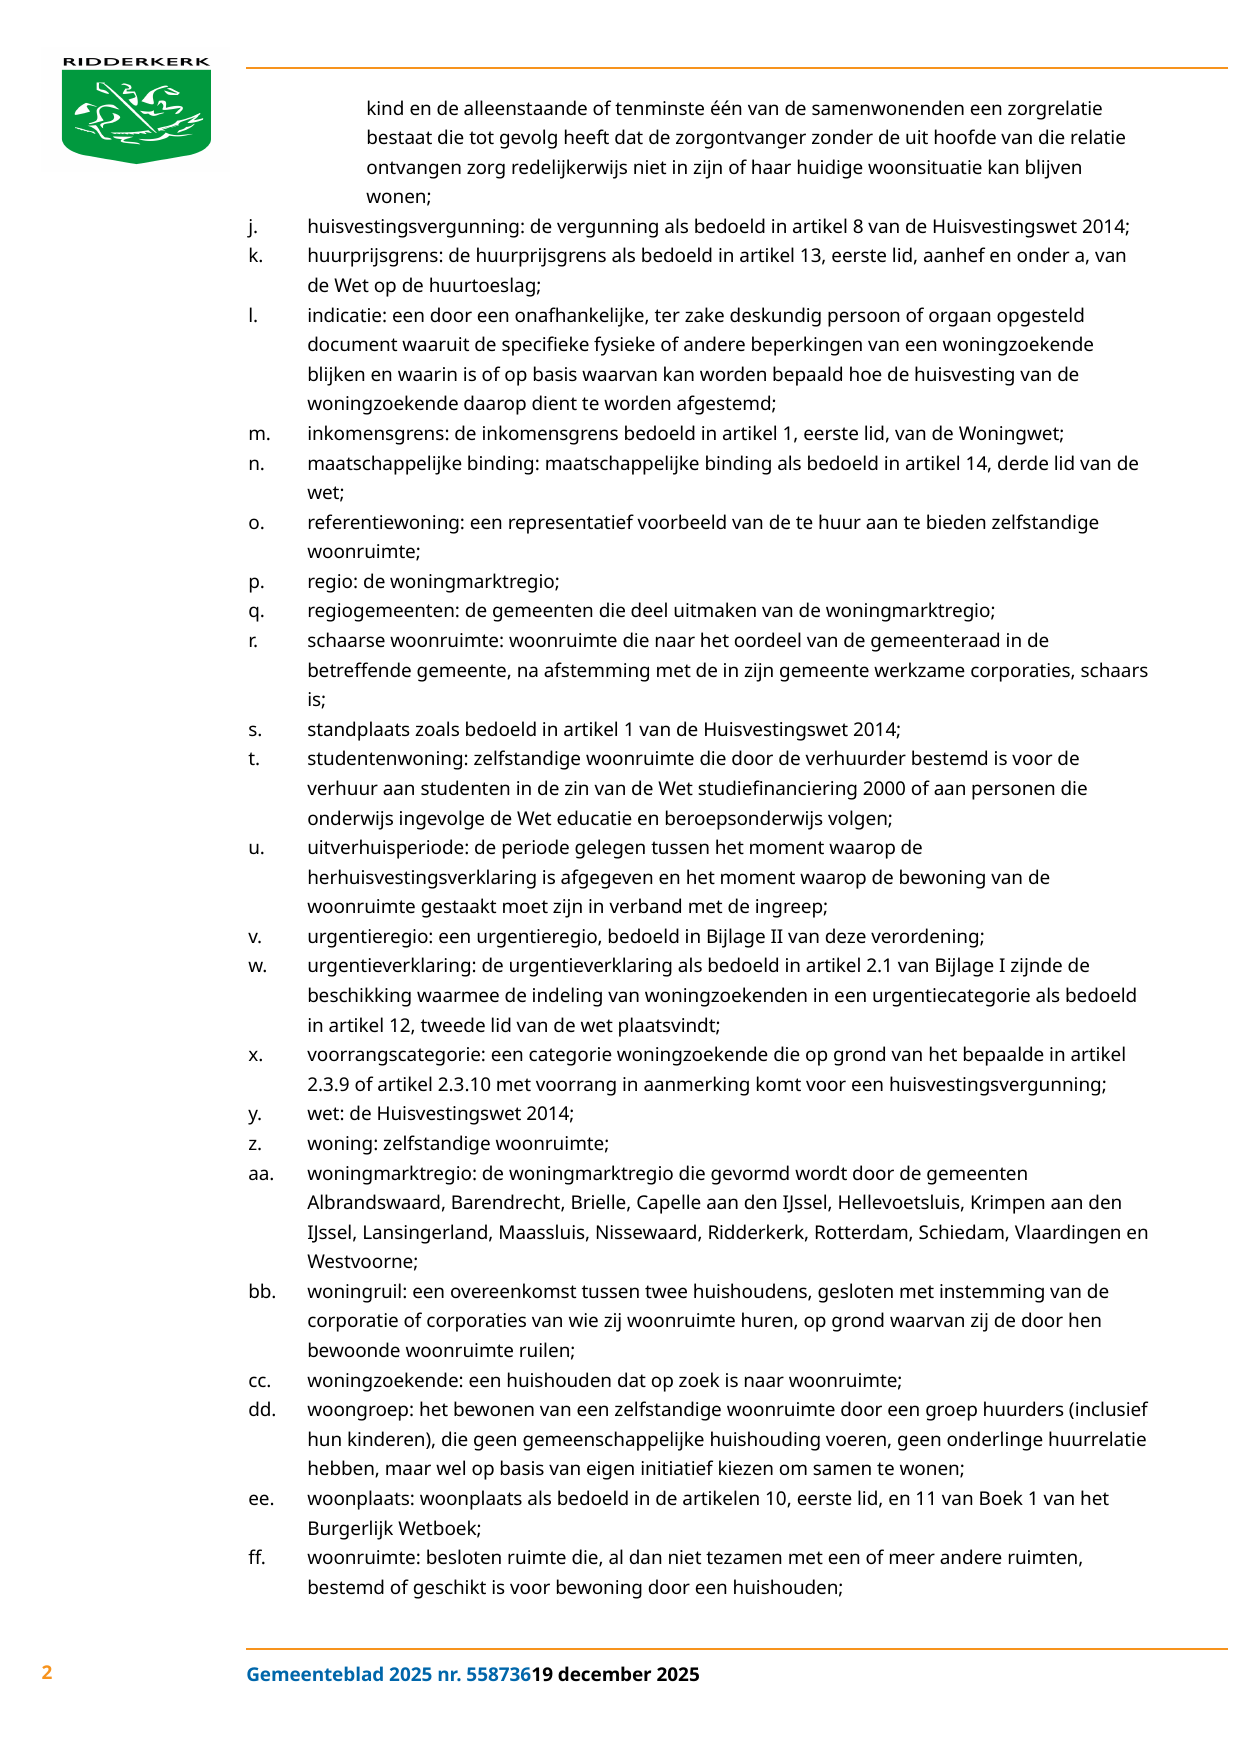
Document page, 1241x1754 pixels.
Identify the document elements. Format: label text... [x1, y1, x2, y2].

list woning: zelfstandige woonruimte; [248, 1130, 1152, 1156]
list woongroep: het bewonen van een zelfstandige woonruimte door een groep huurders (inclusief hun kinderen), die geen gemeenschappelijke huishouding voeren, geen onderlinge huurrelatie hebben, maar wel op basis van eigen initiatief kiezen om samen te wonen; [248, 1396, 1152, 1481]
list regio: de woningmarktregio; [248, 568, 1152, 594]
list regiogemeenten: de gemeenten die deel uitmaken van de woningmarktregio; [248, 598, 1152, 623]
list studentenwoning: zelfstandige woonruimte die door de verhuurder bestemd is voor de verhuur aan studenten in de zin van de Wet studiefinanciering 2000 of aan personen die onderwijs ingevolge de Wet educatie en beroepsonderwijs volgen; [248, 746, 1152, 831]
list kind en de alleenstaande of tenminste één van de samenwonenden een zorgrelatie bestaat die tot gevolg heeft dat de zorgontvanger zonder de uit hoofde van die relatie ontvangen zorg redelijkerwijs niet in zijn of haar huidige woonsituatie kan blijven wonen; [307, 95, 1152, 209]
list huurprijsgrens: de huurprijsgrens als bedoeld in artikel 13, eerste lid, aanhef en onder a, van de Wet op de huurtoeslag; [248, 243, 1152, 298]
picture [41, 47, 231, 172]
list uitverhuisperiode: de periode gelegen tussen het moment waarop de herhuisvestingsverklaring is afgegeven en het moment waarop de bewoning van de woonruimte gestaakt moet zijn in verband met de ingreep; [248, 834, 1152, 919]
list voorrangscategorie: een categorie woningzoekende die op grond van het bepaalde in artikel 2.3.9 of artikel 2.3.10 met voorrang in aanmerking komt voor een huisvestingsvergunning; [248, 1041, 1152, 1097]
list huisvestingsvergunning: de vergunning als bedoeld in artikel 8 van de Huisvestingswet 2014; [248, 213, 1152, 239]
list urgentieregio: een urgentieregio, bedoeld in Bijlage II van deze verordening; [248, 923, 1152, 949]
list referentiewoning: een representatief voorbeeld van de te huur aan te bieden zelfstandige woonruimte; [248, 509, 1152, 564]
list woningruil: een overeenkomst tussen twee huishoudens, gesloten met instemming van de corporatie of corporaties van wie zij woonruimte huren, op grond waarvan zij de door hen bewoonde woonruimte ruilen; [248, 1278, 1152, 1363]
list urgentieverklaring: de urgentieverklaring als bedoeld in artikel 2.1 van Bijlage I zijnde de beschikking waarmee de indeling van woningzoekenden in een urgentiecategorie als bedoeld in artikel 12, tweede lid van de wet plaatsvindt; [248, 953, 1152, 1038]
list woningzoekende: een huishouden dat op zoek is naar woonruimte; [248, 1367, 1152, 1393]
list schaarse woonruimte: woonruimte die naar het oordeel van de gemeenteraad in de betreffende gemeente, na afstemming met de in zijn gemeente werkzame corporaties, schaars is; [248, 627, 1152, 712]
list woningmarktregio: de woningmarktregio die gevormd wordt door de gemeenten Albrandswaard, Barendrecht, Brielle, Capelle aan den IJssel, Hellevoetsluis, Krimpen aan den IJssel, Lansingerland, Maassluis, Nissewaard, Ridderkerk, Rotterdam, Schiedam, Vlaardingen en Westvoorne; [248, 1160, 1152, 1274]
list woonruimte: besloten ruimte die, al dan niet tezamen met een of meer andere ruimten, bestemd of geschikt is voor bewoning door een huishouden; [248, 1544, 1152, 1600]
list indicatie: een door een onafhankelijke, ter zake deskundig persoon of orgaan opgesteld document waaruit de specifieke fysieke of andere beperkingen van een woningzoekende blijken en waarin is of op basis waarvan kan worden bepaald hoe de huisvesting van de woningzoekende daarop dient te worden afgestemd; [248, 302, 1152, 416]
list woonplaats: woonplaats als bedoeld in de artikelen 10, eerste lid, en 11 van Boek 1 van het Burgerlijk Wetboek; [248, 1485, 1152, 1541]
list inkomensgrens: de inkomensgrens bedoeld in artikel 1, eerste lid, van de Woningwet; [248, 420, 1152, 446]
list standplaats zoals bedoeld in artikel 1 van de Huisvestingswet 2014; [248, 716, 1152, 742]
list wet: de Huisvestingswet 2014; [248, 1101, 1152, 1126]
list maatschappelijke binding: maatschappelijke binding als bedoeld in artikel 14, derde lid van de wet; [248, 450, 1152, 505]
